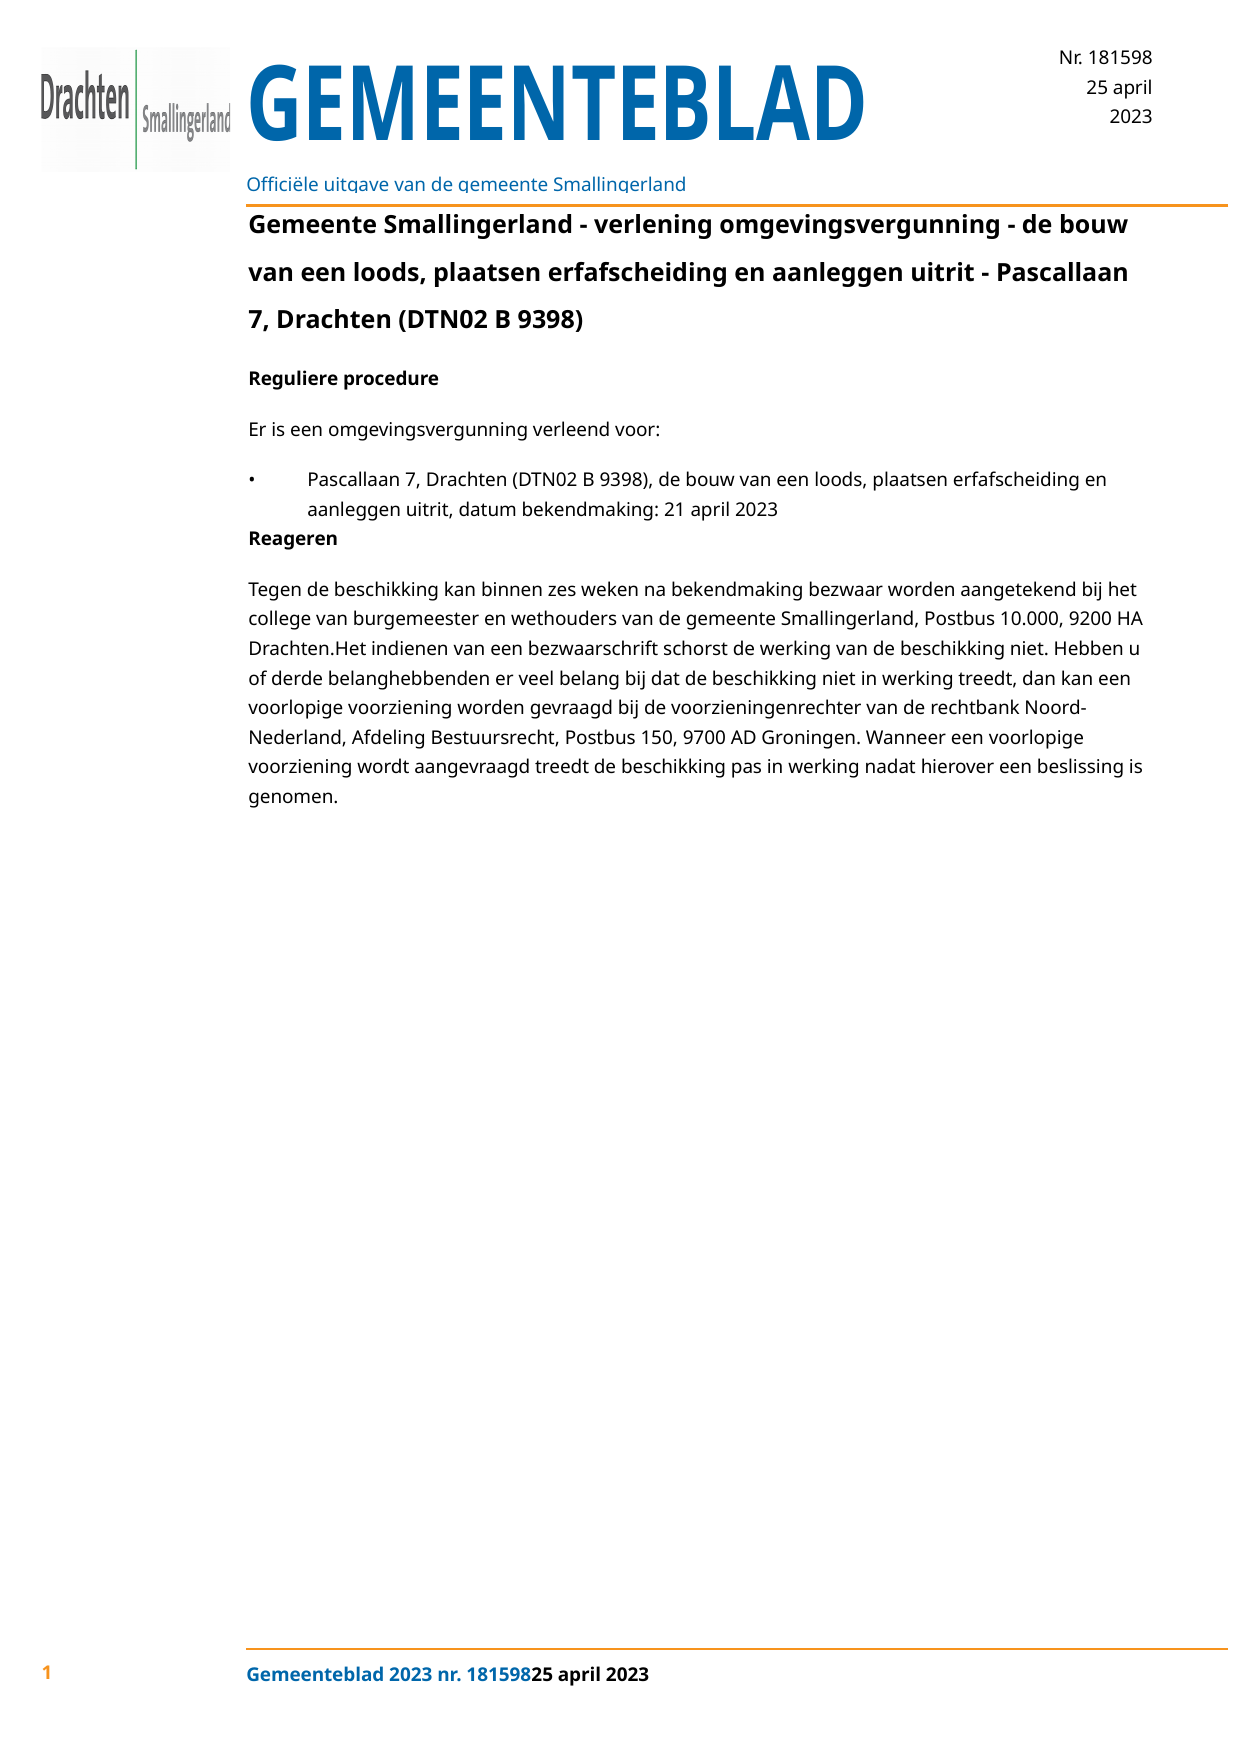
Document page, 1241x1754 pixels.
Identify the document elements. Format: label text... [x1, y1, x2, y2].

text Gemeente Smallingerland - verlening omgevingsvergunning - de bouw van een loods, plaatsen erfafscheiding en aanleggen uitrit - Pascallaan 7, Drachten (DTN02 B 9398) [248, 207, 1152, 336]
text Reageren [248, 526, 1152, 551]
picture [41, 47, 231, 172]
list Pascallaan 7, Drachten (DTN02 B 9398), de bouw van een loods, plaatsen erfafscheiding en aanleggen uitrit, datum bekendmaking: 21 april 2023 [248, 466, 1152, 522]
text Reguliere procedure [248, 366, 1152, 391]
text Tegen de beschikking kan binnen zes weken na bekendmaking bezwaar worden aangetekend bij het college van burgemeester en wethouders van de gemeente Smallingerland, Postbus 10.000, 9200 HA Drachten.Het indienen van een bezwaarschrift schorst de werking van de beschikking niet. Hebben u of derde belanghebbenden er veel belang bij dat de beschikking niet in werking treedt, dan kan een voorlopige voorziening worden gevraagd bij de voorzieningenrechter van de rechtbank Noord-Nederland, Afdeling Bestuursrecht, Postbus 150, 9700 AD Groningen. Wanneer een voorlopige voorziening wordt aangevraagd treedt de beschikking pas in werking nadat hierover een beslissing is genomen. [248, 576, 1152, 809]
text Er is een omgevingsvergunning verleend voor: [248, 416, 1152, 442]
